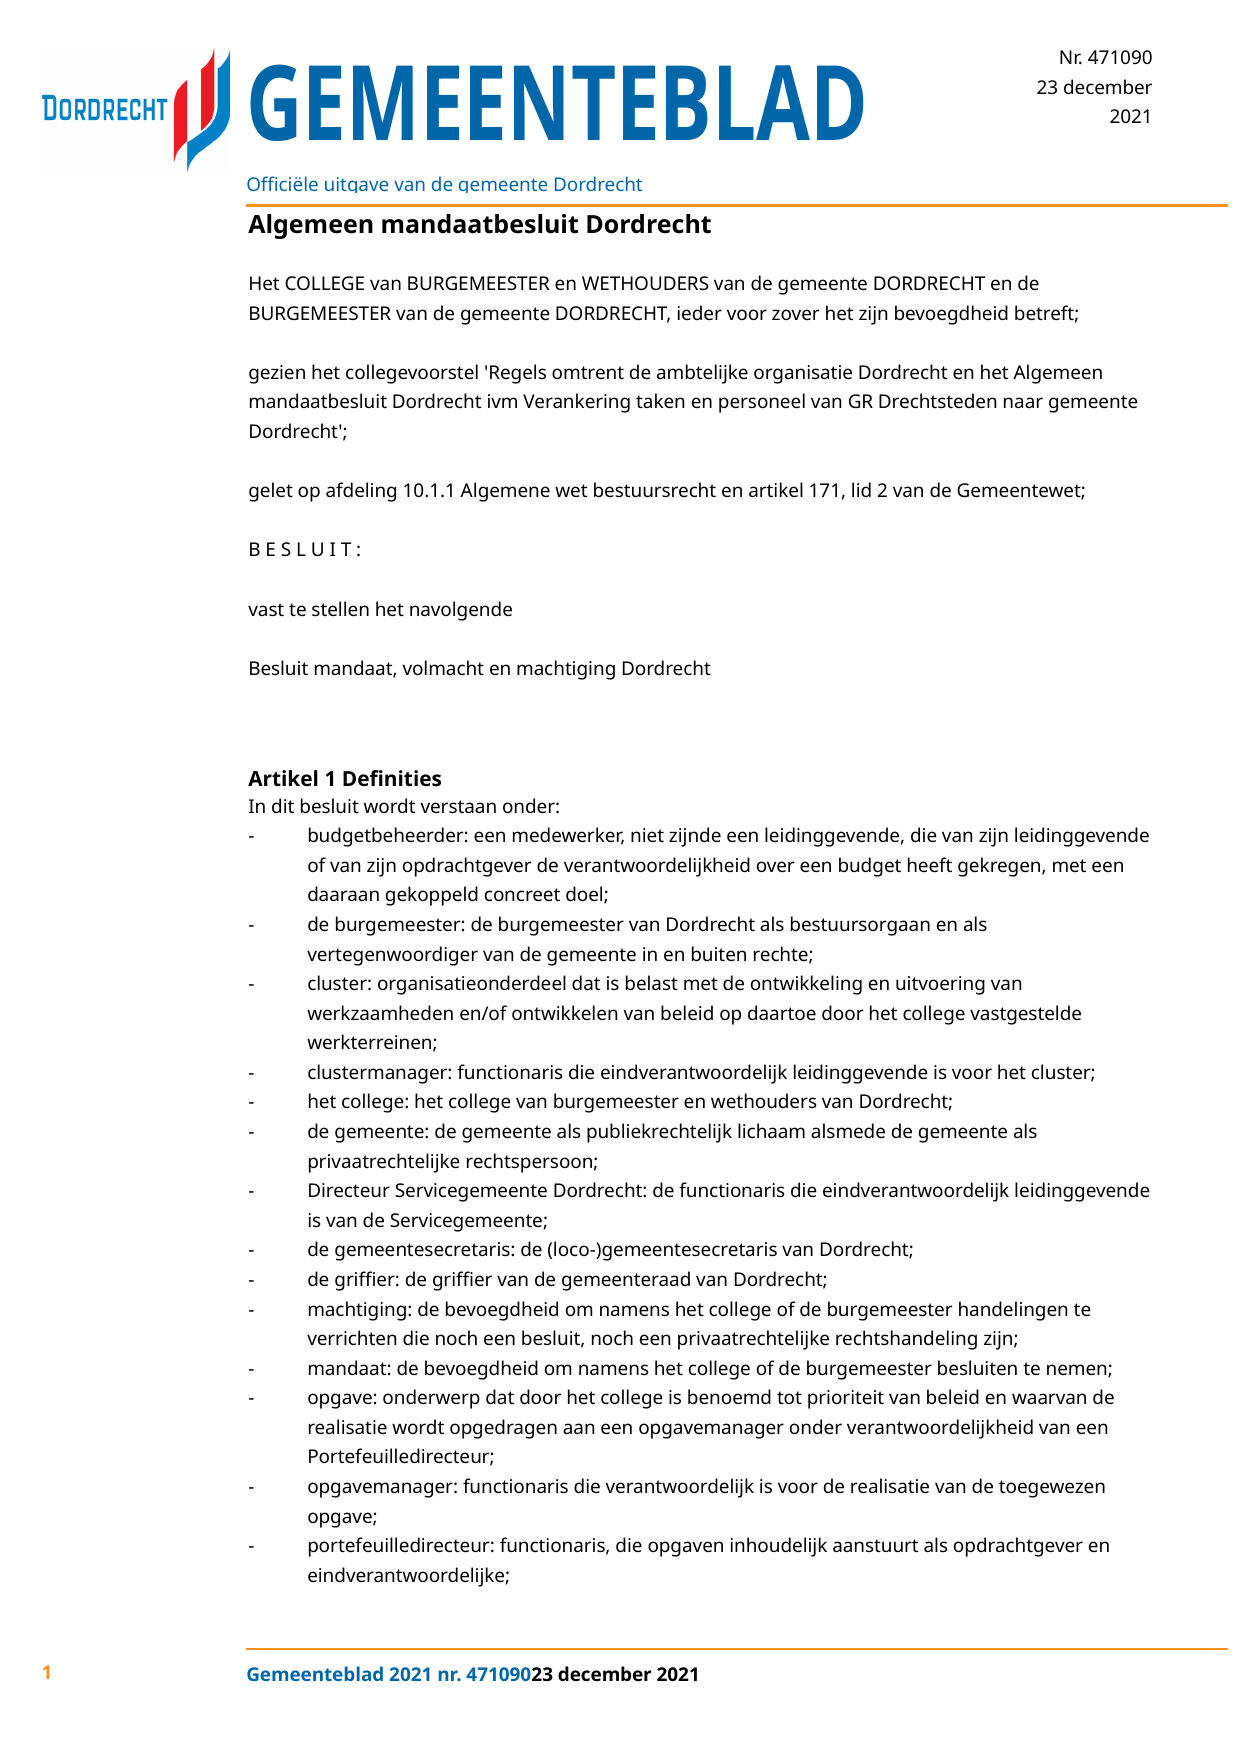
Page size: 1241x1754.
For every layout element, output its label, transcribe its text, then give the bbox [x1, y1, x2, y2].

list portefeuilledirecteur: functionaris, die opgaven inhoudelijk aanstuurt als opdrachtgever en eindverantwoordelijke; [248, 1532, 1152, 1588]
list de gemeente: de gemeente als publiekrechtelijk lichaam alsmede de gemeente als privaatrechtelijke rechtspersoon; [248, 1118, 1152, 1174]
list machtiging: de bevoegdheid om namens het college of de burgemeester handelingen te verrichten die noch een besluit, noch een privaatrechtelijke rechtshandeling zijn; [248, 1296, 1152, 1351]
text gelet op afdeling 10.1.1 Algemene wet bestuursrecht en artikel 171, lid 2 van de Gemeentewet; [248, 477, 1152, 503]
text gezien het collegevoorstel 'Regels omtrent de ambtelijke organisatie Dordrecht en het Algemeen mandaatbesluit Dordrecht ivm Verankering taken en personeel van GR Drechtsteden naar gemeente Dordrecht'; [248, 359, 1152, 444]
list de griffier: de griffier van de gemeenteraad van Dordrecht; [248, 1266, 1152, 1292]
text B E S L U I T : [248, 537, 1152, 562]
list mandaat: de bevoegdheid om namens het college of de burgemeester besluiten te nemen; [248, 1355, 1152, 1381]
list cluster: organisatieonderdeel dat is belast met de ontwikkeling en uitvoering van werkzaamheden en/of ontwikkelen van beleid op daartoe door het college vastgestelde werkterreinen; [248, 970, 1152, 1055]
list het college: het college van burgemeester en wethouders van Dordrecht; [248, 1089, 1152, 1114]
list budgetbeheerder: een medewerker, niet zijnde een leidinggevende, die van zijn leidinggevende of van zijn opdrachtgever de verantwoordelijkheid over een budget heeft gekregen, met een daaraan gekoppeld concreet doel; [248, 822, 1152, 907]
list opgavemanager: functionaris die verantwoordelijk is voor de realisatie van de toegewezen opgave; [248, 1473, 1152, 1529]
list de burgemeester: de burgemeester van Dordrecht als bestuursorgaan en als vertegenwoordiger van de gemeente in en buiten rechte; [248, 911, 1152, 967]
list opgave: onderwerp dat door het college is benoemd tot prioriteit van beleid en waarvan de realisatie wordt opgedragen aan een opgavemanager onder verantwoordelijkheid van een Portefeuilledirecteur; [248, 1384, 1152, 1469]
text In dit besluit wordt verstaan onder: [248, 793, 1152, 819]
list Directeur Servicegemeente Dordrecht: de functionaris die eindverantwoordelijk leidinggevende is van de Servicegemeente; [248, 1177, 1152, 1233]
text Het COLLEGE van BURGEMEESTER en WETHOUDERS van de gemeente DORDRECHT en de BURGEMEESTER van de gemeente DORDRECHT, ieder voor zover het zijn bevoegdheid betreft; [248, 270, 1152, 326]
text Algemeen mandaatbesluit Dordrecht [248, 207, 1152, 241]
list clustermanager: functionaris die eindverantwoordelijk leidinggevende is voor het cluster; [248, 1059, 1152, 1085]
text Besluit mandaat, volmacht en machtiging Dordrecht [248, 655, 1152, 681]
picture [41, 47, 231, 172]
text vast te stellen het navolgende [248, 596, 1152, 621]
text Artikel 1 Definities [248, 764, 1152, 793]
list de gemeentesecretaris: de (loco-)gemeentesecretaris van Dordrecht; [248, 1237, 1152, 1262]
